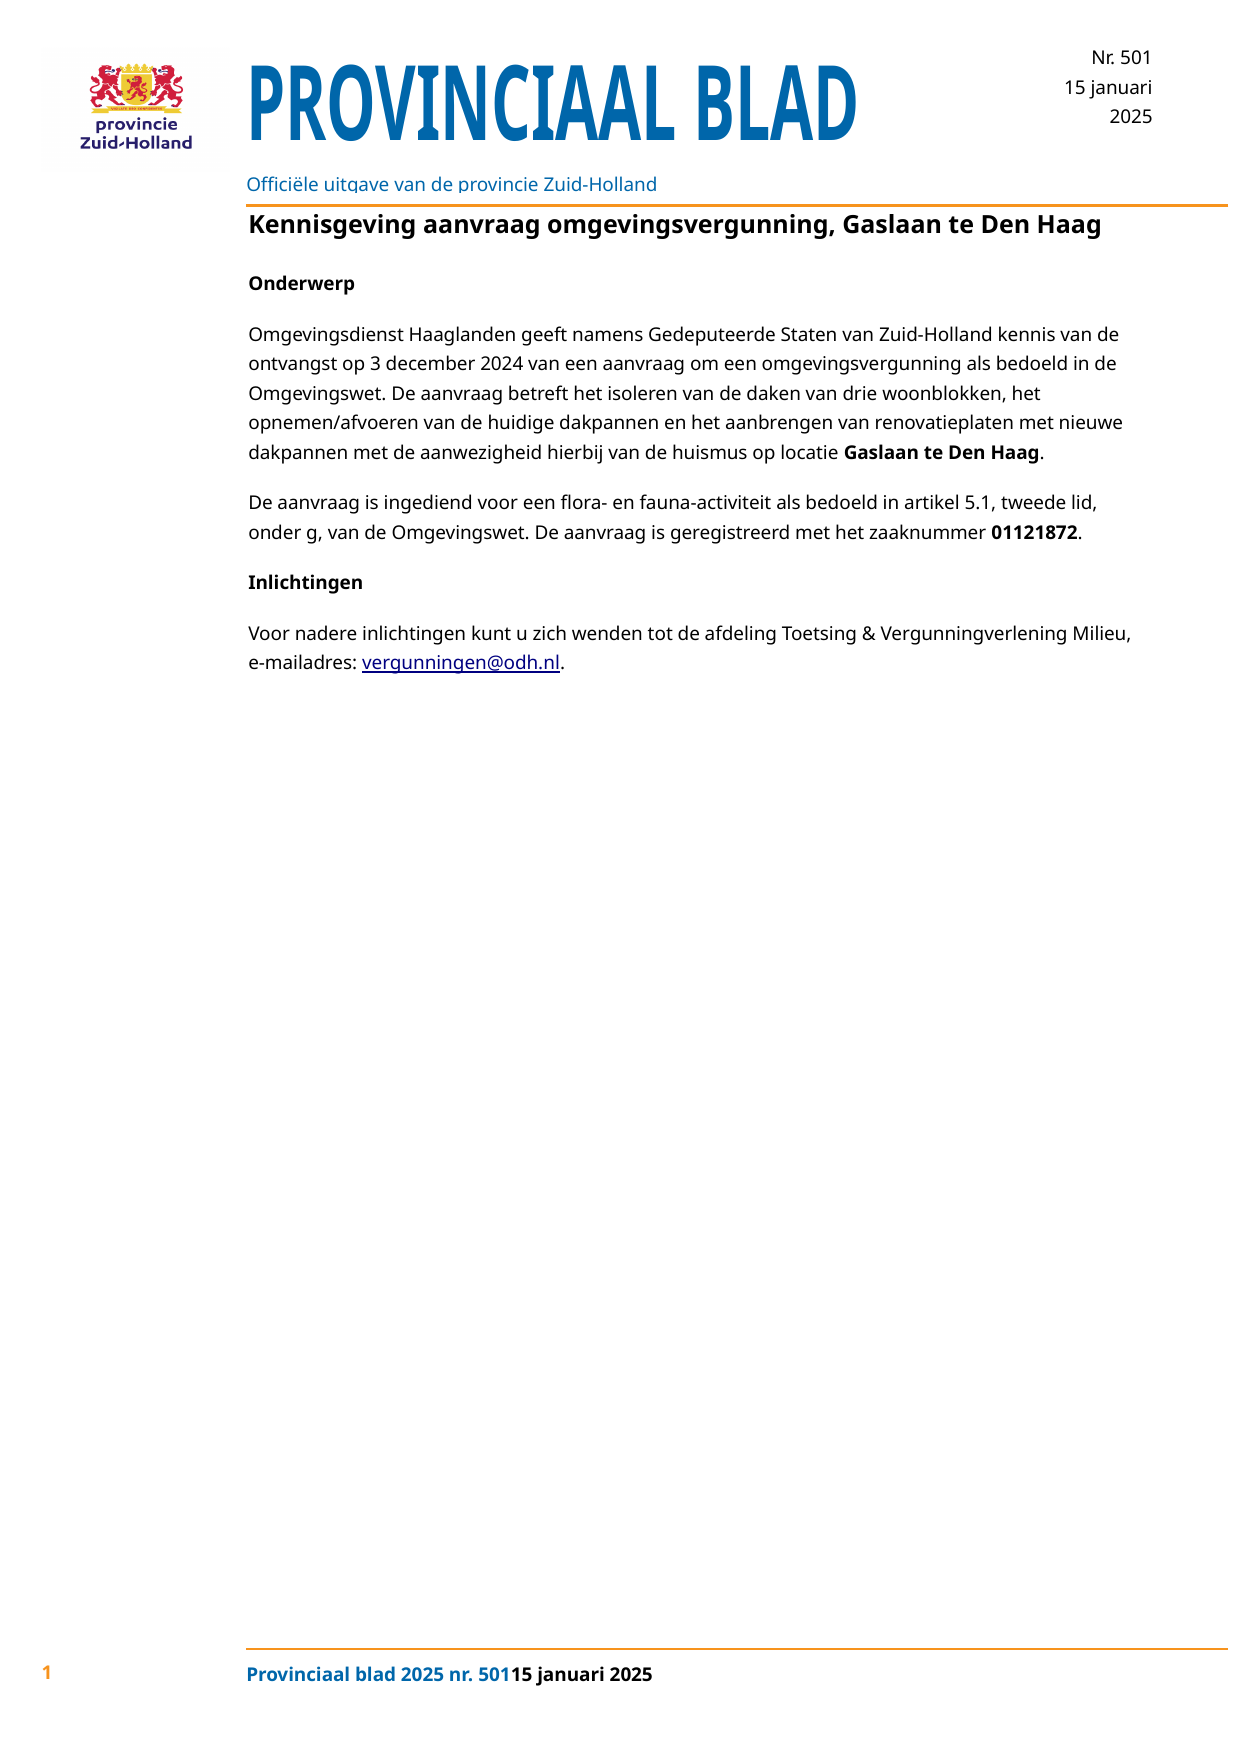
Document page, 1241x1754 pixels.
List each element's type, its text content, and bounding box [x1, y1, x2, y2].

picture [41, 47, 231, 172]
text Onderwerp [248, 270, 1152, 296]
text De aanvraag is ingediend voor een flora- en fauna-activiteit als bedoeld in artikel 5.1, tweede lid, onder g, van de Omgevingswet. De aanvraag is geregistreerd met het zaaknummer 01121872. [248, 489, 1152, 545]
text Voor nadere inlichtingen kunt u zich wenden tot de afdeling Toetsing & Vergunningverlening Milieu, e-mailadres: vergunningen@odh.nl. [248, 620, 1152, 675]
text Omgevingsdienst Haaglanden geeft namens Gedeputeerde Staten van Zuid-Holland kennis van de ontvangst op 3 december 2024 van een aanvraag om een omgevingsvergunning als bedoeld in de Omgevingswet. De aanvraag betreft het isoleren van de daken van drie woonblokken, het opnemen/afvoeren van de huidige dakpannen en het aanbrengen van renovatieplaten met nieuwe dakpannen met de aanwezigheid hierbij van de huismus op locatie Gaslaan te Den Haag. [248, 321, 1152, 465]
text Kennisgeving aanvraag omgevingsvergunning, Gaslaan te Den Haag [248, 207, 1152, 241]
text Inlichtingen [248, 569, 1152, 595]
